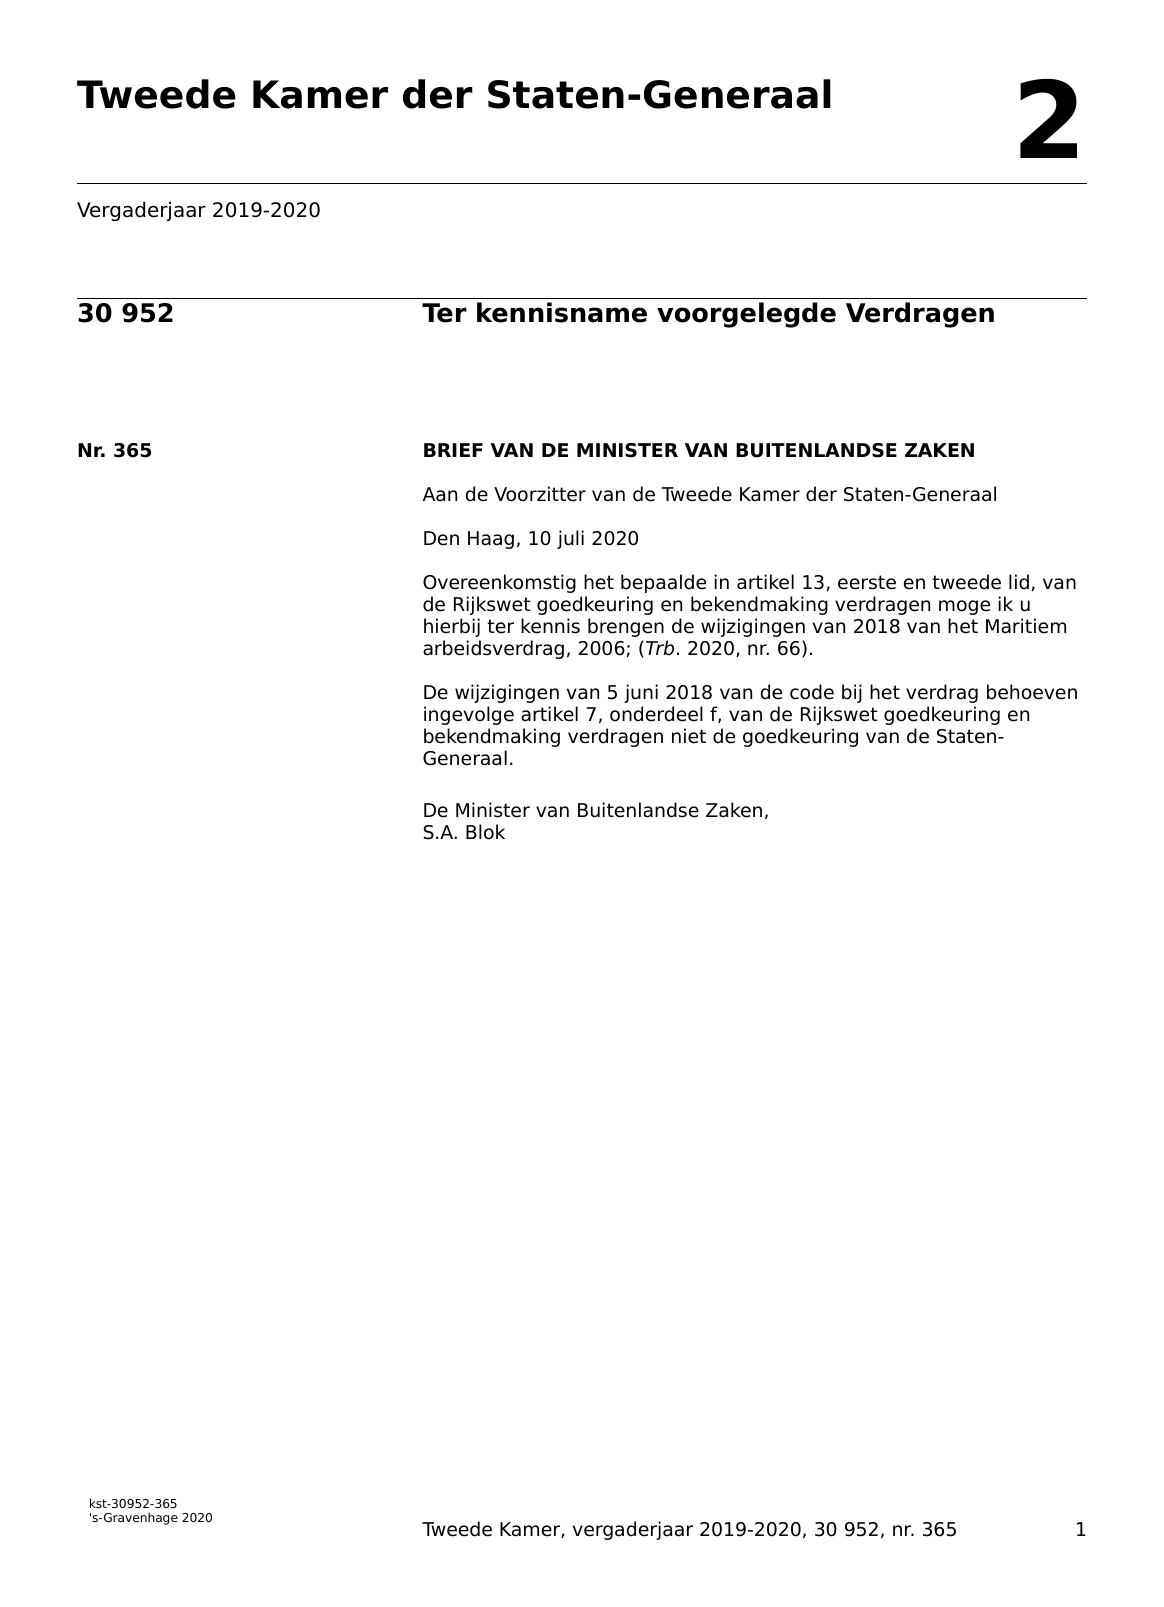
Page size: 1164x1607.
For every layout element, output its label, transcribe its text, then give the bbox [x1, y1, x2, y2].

text De Minister van Buitenlandse Zaken, S.A. Blok [422, 800, 1087, 844]
subtitle Nr. 365 BRIEF VAN DE MINISTER VAN BUITENLANDSE ZAKEN [77, 440, 1087, 462]
text Aan de Voorzitter van de Tweede Kamer der Staten-Generaal [422, 484, 1087, 506]
text De wijzigingen van 5 juni 2018 van de code bij het verdrag behoeven ingevolge artikel 7, onderdeel f, van de Rijkswet goedkeuring en bekendmaking verdragen niet de goedkeuring van de Staten-Generaal. [422, 682, 1087, 770]
text 's-Gravenhage 2020 [88, 1511, 323, 1525]
table_header 2 [886, 59, 1087, 183]
text Overeenkomstig het bepaalde in artikel 13, eerste en tweede lid, van de Rijkswet goedkeuring en bekendmaking verdragen moge ik u hierbij ter kennis brengen de wijzigingen van 2018 van het Maritiem arbeidsverdrag, 2006; (Trb. 2020, nr. 66). [422, 572, 1087, 660]
text Den Haag, 10 juli 2020 [422, 528, 1087, 550]
text kst-30952-365 [88, 1497, 323, 1511]
table_cell Vergaderjaar 2019-2020 [77, 184, 1087, 298]
table_header Tweede Kamer der Staten-Generaal [77, 59, 886, 183]
subtitle 30 952 Ter kennisname voorgelegde Verdragen [77, 299, 1087, 329]
